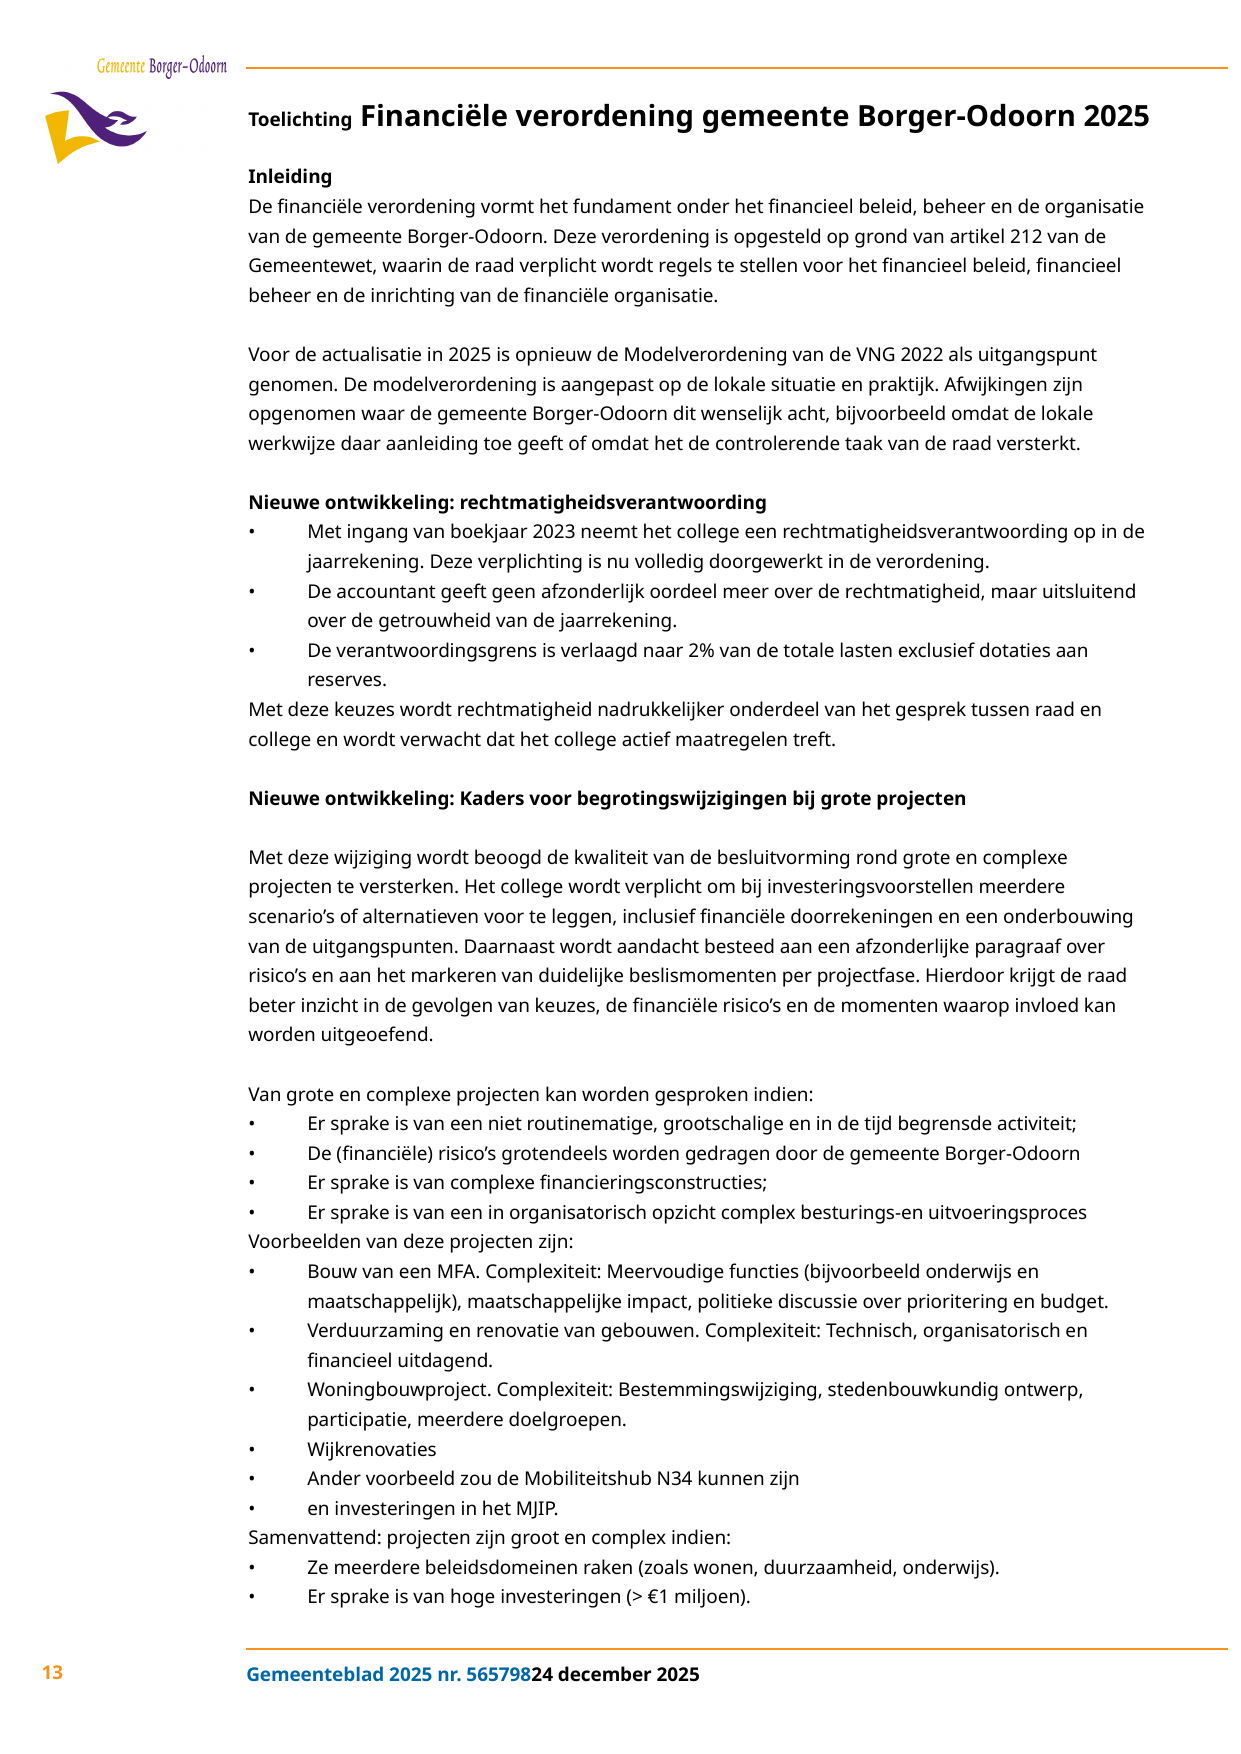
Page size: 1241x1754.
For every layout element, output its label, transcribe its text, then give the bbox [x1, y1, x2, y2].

text Met deze wijziging wordt beoogd de kwaliteit van de besluitvorming rond grote en complexe projecten te versterken. Het college wordt verplicht om bij investeringsvoorstellen meerdere scenario’s of alternatieven voor te leggen, inclusief financiële doorrekeningen en een onderbouwing van de uitgangspunten. Daarnaast wordt aandacht besteed aan een afzonderlijke paragraaf over risico’s en aan het markeren van duidelijke beslismomenten per projectfase. Hierdoor krijgt de raad beter inzicht in de gevolgen van keuzes, de financiële risico’s en de momenten waarop invloed kan worden uitgeoefend. [248, 844, 1152, 1047]
list Er sprake is van hoge investeringen (> €1 miljoen). [248, 1584, 1152, 1609]
list Ander voorbeeld zou de Mobiliteitshub N34 kunnen zijn [248, 1465, 1152, 1491]
text Van grote en complexe projecten kan worden gesproken indien: [248, 1081, 1152, 1106]
text Toelichting Financiële verordening gemeente Borger-Odoorn 2025 [248, 95, 1152, 134]
list Wijkrenovaties [248, 1436, 1152, 1461]
text Inleiding [248, 164, 1152, 189]
list De accountant geeft geen afzonderlijk oordeel meer over de rechtmatigheid, maar uitsluitend over de getrouwheid van de jaarrekening. [248, 578, 1152, 633]
list Verduurzaming en renovatie van gebouwen. Complexiteit: Technisch, organisatorisch en financieel uitdagend. [248, 1317, 1152, 1373]
list De (financiële) risico’s grotendeels worden gedragen door de gemeente Borger-Odoorn [248, 1140, 1152, 1166]
text Samenvattend: projecten zijn groot en complex indien: [248, 1524, 1152, 1550]
list Bouw van een MFA. Complexiteit: Meervoudige functies (bijvoorbeeld onderwijs en maatschappelijk), maatschappelijke impact, politieke discussie over prioritering en budget. [248, 1258, 1152, 1313]
list Met ingang van boekjaar 2023 neemt het college een rechtmatigheidsverantwoording op in de jaarrekening. Deze verplichting is nu volledig doorgewerkt in de verordening. [248, 519, 1152, 574]
list Er sprake is van complexe financieringsconstructies; [248, 1169, 1152, 1195]
list Er sprake is van een in organisatorisch opzicht complex besturings-en uitvoeringsproces [248, 1199, 1152, 1225]
list Woningbouwproject. Complexiteit: Bestemmingswijziging, stedenbouwkundig ontwerp, participatie, meerdere doelgroepen. [248, 1377, 1152, 1432]
text Voor de actualisatie in 2025 is opnieuw de Modelverordening van de VNG 2022 als uitgangspunt genomen. De modelverordening is aangepast op de lokale situatie en praktijk. Afwijkingen zijn opgenomen waar de gemeente Borger-Odoorn dit wenselijk acht, bijvoorbeeld omdat de lokale werkwijze daar aanleiding toe geeft of omdat het de controlerende taak van de raad versterkt. [248, 341, 1152, 456]
text De financiële verordening vormt het fundament onder het financieel beleid, beheer en de organisatie van de gemeente Borger-Odoorn. Deze verordening is opgesteld op grond van artikel 212 van de Gemeentewet, waarin de raad verplicht wordt regels te stellen voor het financieel beleid, financieel beheer en de inrichting van de financiële organisatie. [248, 193, 1152, 308]
picture [41, 47, 231, 172]
text Met deze keuzes wordt rechtmatigheid nadrukkelijker onderdeel van het gesprek tussen raad en college en wordt verwacht dat het college actief maatregelen treft. [248, 696, 1152, 751]
list De verantwoordingsgrens is verlaagd naar 2% van de totale lasten exclusief dotaties aan reserves. [248, 637, 1152, 692]
text Nieuwe ontwikkeling: rechtmatigheidsverantwoording [248, 489, 1152, 515]
text Voorbeelden van deze projecten zijn: [248, 1229, 1152, 1254]
list en investeringen in het MJIP. [248, 1495, 1152, 1521]
list Ze meerdere beleidsdomeinen raken (zoals wonen, duurzaamheid, onderwijs). [248, 1554, 1152, 1580]
list Er sprake is van een niet routinematige, grootschalige en in de tijd begrensde activiteit; [248, 1110, 1152, 1136]
text Nieuwe ontwikkeling: Kaders voor begrotingswijzigingen bij grote projecten [248, 785, 1152, 811]
